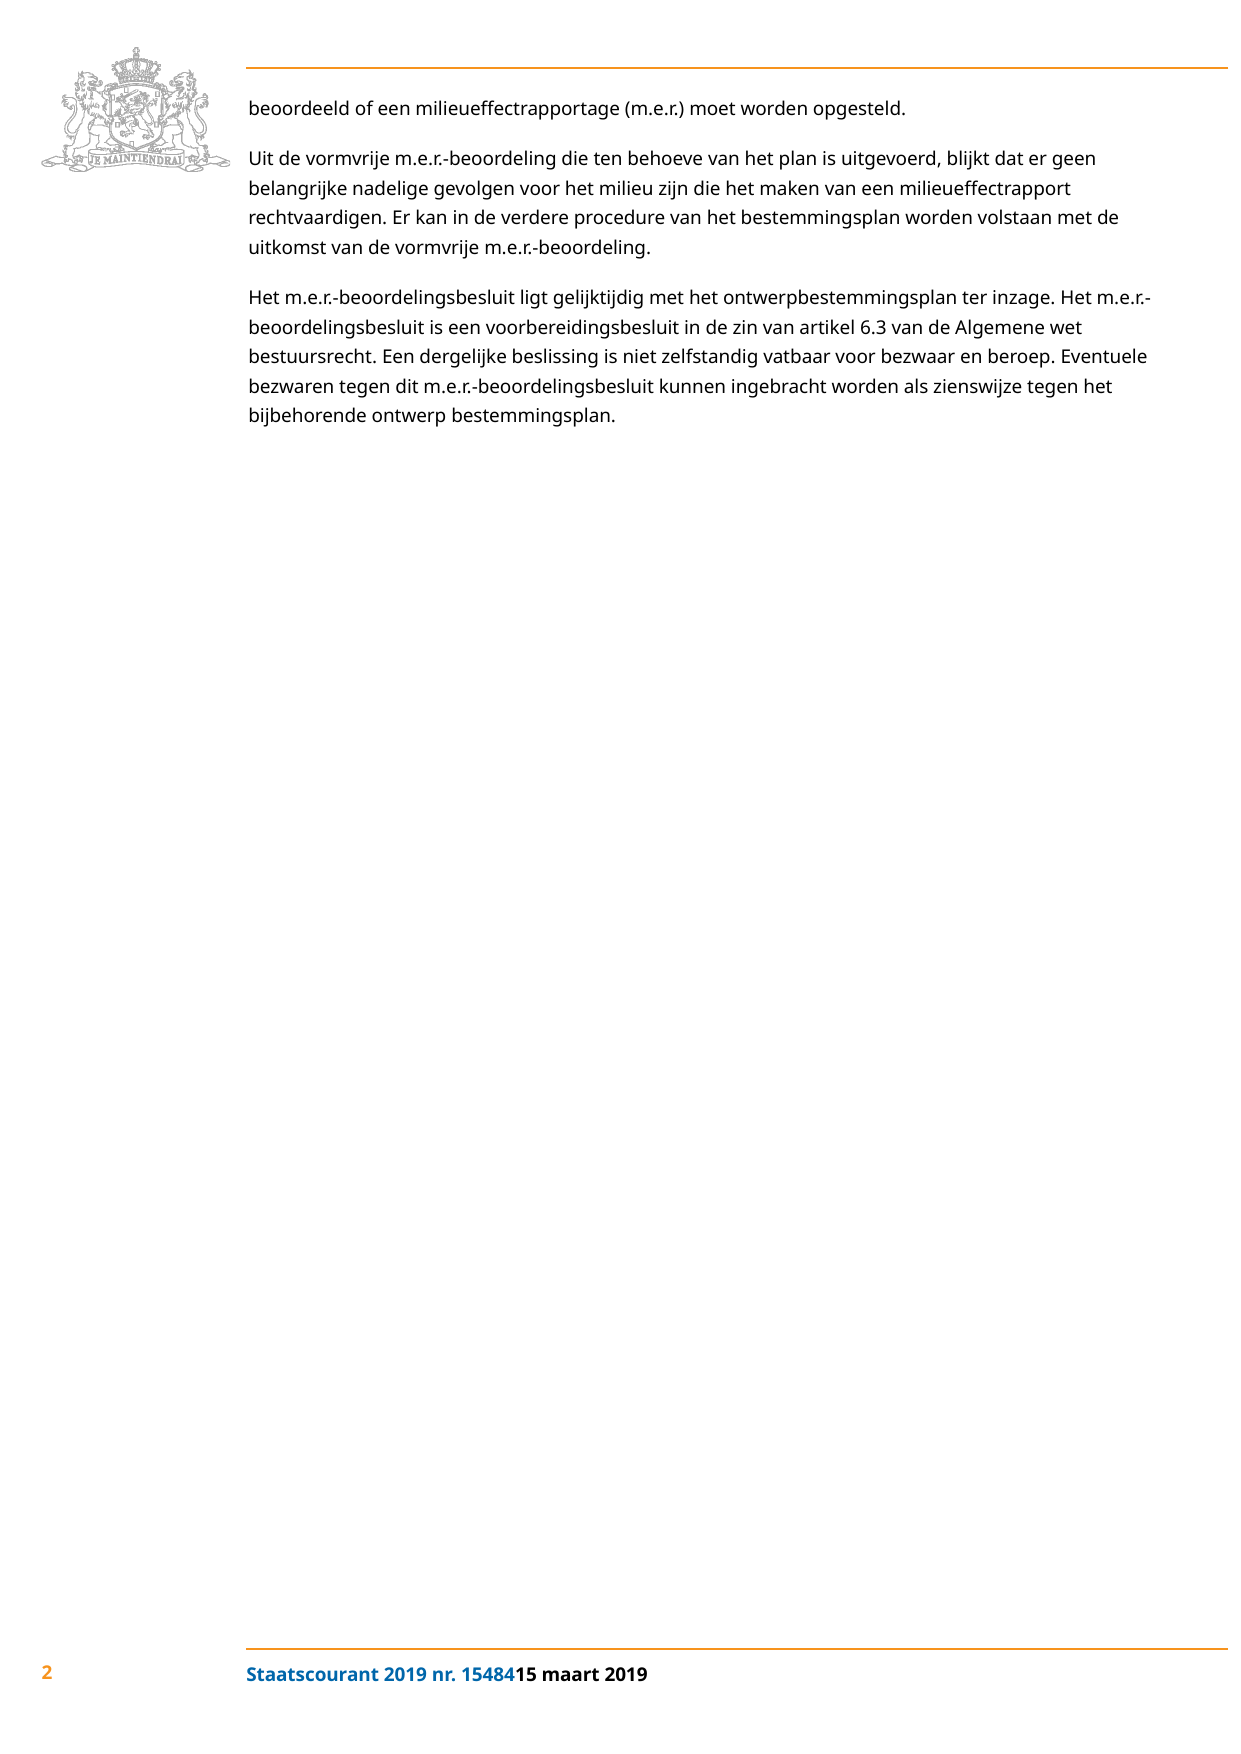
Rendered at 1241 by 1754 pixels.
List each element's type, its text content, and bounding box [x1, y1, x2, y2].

text Het m.e.r.-beoordelingsbesluit ligt gelijktijdig met het ontwerpbestemmingsplan ter inzage. Het m.e.r.-beoordelingsbesluit is een voorbereidingsbesluit in de zin van artikel 6.3 van de Algemene wet bestuursrecht. Een dergelijke beslissing is niet zelfstandig vatbaar voor bezwaar en beroep. Eventuele bezwaren tegen dit m.e.r.-beoordelingsbesluit kunnen ingebracht worden als zienswijze tegen het bijbehorende ontwerp bestemmingsplan. [248, 284, 1152, 428]
text beoordeeld of een milieueffectrapportage (m.e.r.) moet worden opgesteld. [248, 95, 1152, 121]
picture [41, 47, 231, 172]
text Uit de vormvrije m.e.r.-beoordeling die ten behoeve van het plan is uitgevoerd, blijkt dat er geen belangrijke nadelige gevolgen voor het milieu zijn die het maken van een milieueffectrapport rechtvaardigen. Er kan in de verdere procedure van het bestemmingsplan worden volstaan met de uitkomst van de vormvrije m.e.r.-beoordeling. [248, 145, 1152, 260]
